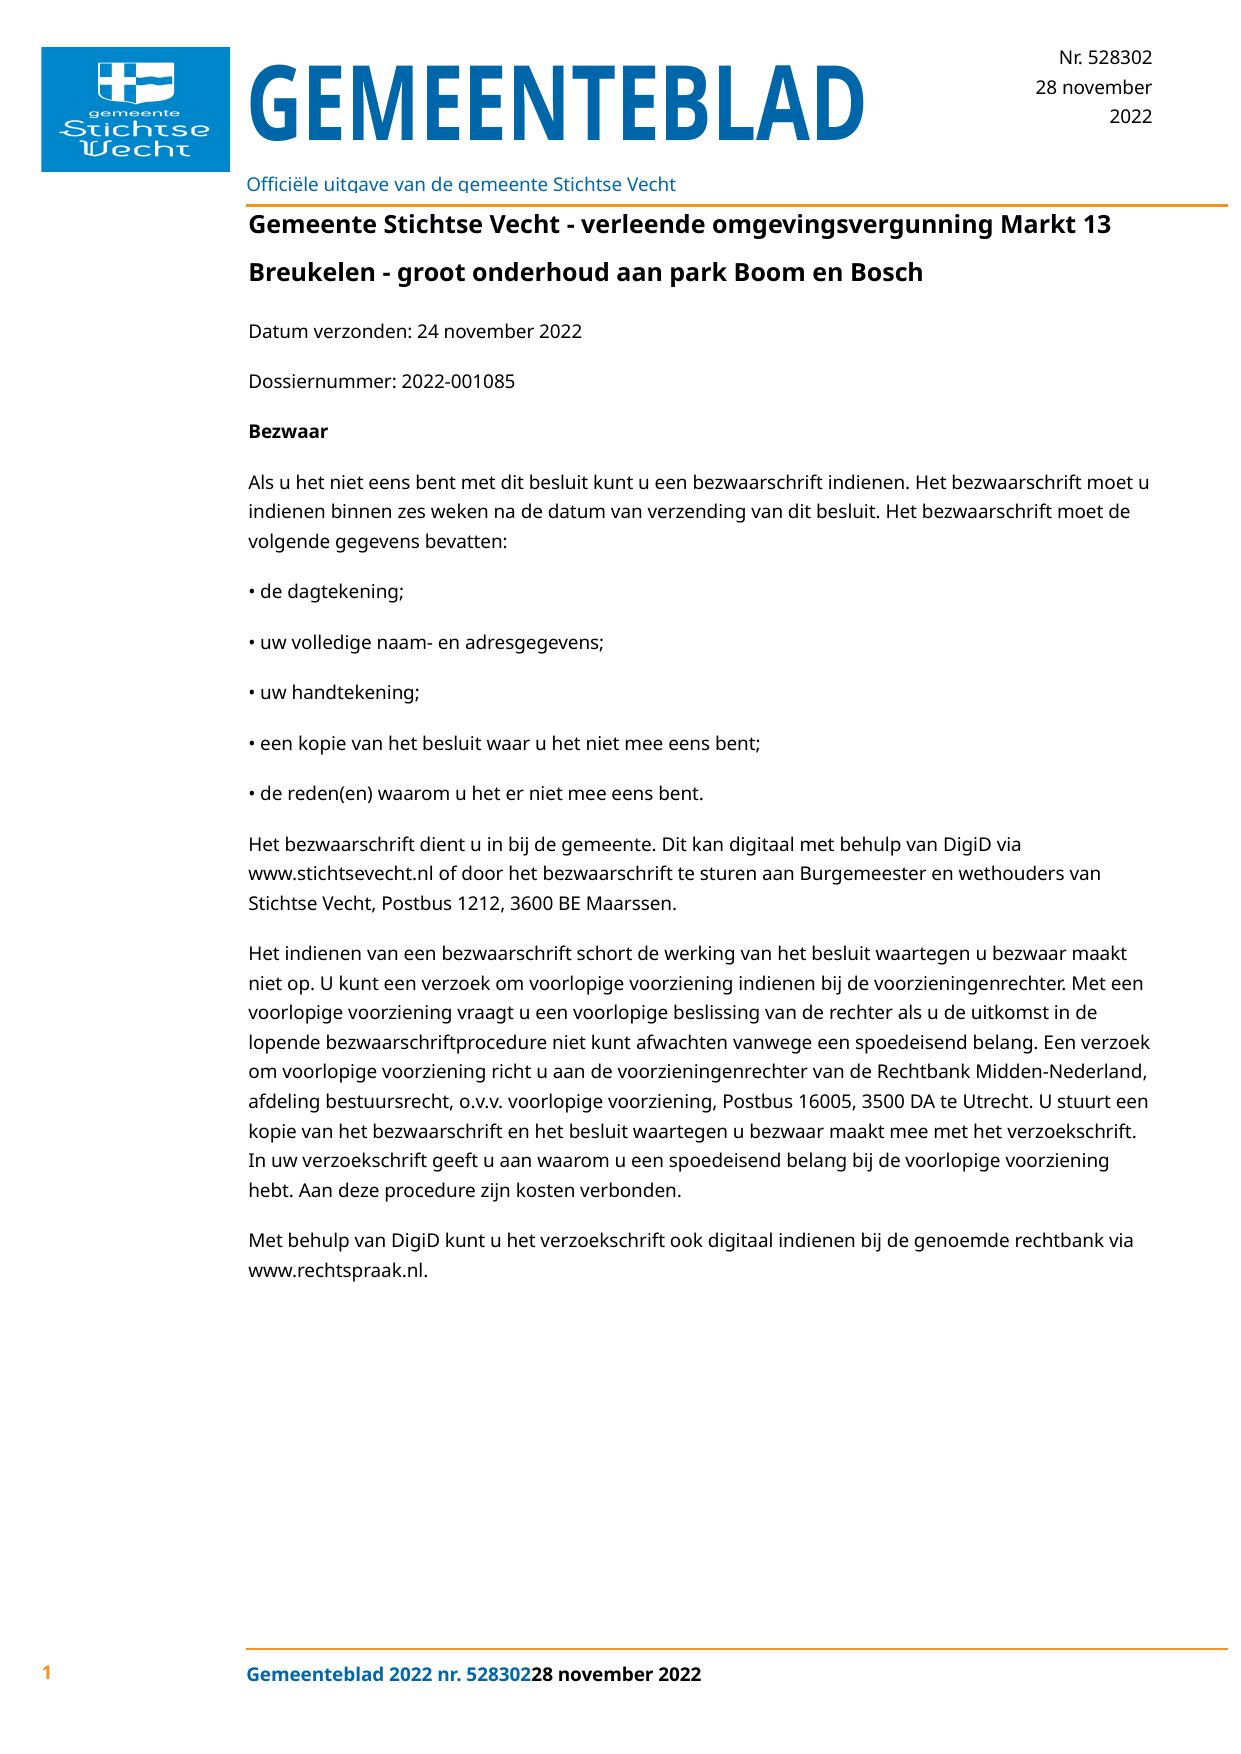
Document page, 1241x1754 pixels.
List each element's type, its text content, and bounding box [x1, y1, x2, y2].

text Gemeente Stichtse Vecht - verleende omgevingsvergunning Markt 13 Breukelen - groot onderhoud aan park Boom en Bosch [248, 207, 1152, 288]
text • uw volledige naam- en adresgegevens; [248, 629, 1152, 655]
text Bezwaar [248, 419, 1152, 444]
text • een kopie van het besluit waar u het niet mee eens bent; [248, 730, 1152, 756]
picture [137, 63, 174, 103]
text • de dagtekening; [248, 579, 1152, 604]
text Met behulp van DigiD kunt u het verzoekschrift ook digitaal indienen bij de genoemde rechtbank via www.rechtspraak.nl. [248, 1227, 1152, 1283]
text Dossiernummer: 2022-001085 [248, 368, 1152, 394]
picture [99, 63, 135, 101]
text Het indienen van een bezwaarschrift schort de werking van het besluit waartegen u bezwaar maakt niet op. U kunt een verzoek om voorlopige voorziening indienen bij de voorzieningenrechter. Met een voorlopige voorziening vraagt u een voorlopige beslissing van de rechter als u de uitkomst in de lopende bezwaarschriftprocedure niet kunt afwachten vanwege een spoedeisend belang. Een verzoek om voorlopige voorziening richt u aan de voorzieningenrechter van de Rechtbank Midden-Nederland, afdeling bestuursrecht, o.v.v. voorlopige voorziening, Postbus 16005, 3500 DA te Utrecht. U stuurt een kopie van het bezwaarschrift en het besluit waartegen u bezwaar maakt mee met het verzoekschrift. In uw verzoekschrift geeft u aan waarom u een spoedeisend belang bij de voorlopige voorziening hebt. Aan deze procedure zijn kosten verbonden. [248, 940, 1152, 1203]
text • uw handtekening; [248, 679, 1152, 705]
text Datum verzonden: 24 november 2022 [248, 318, 1152, 344]
text Als u het niet eens bent met dit besluit kunt u een bezwaarschrift indienen. Het bezwaarschrift moet u indienen binnen zes weken na de datum van verzending van dit besluit. Het bezwaarschrift moet de volgende gegevens bevatten: [248, 469, 1152, 554]
text Het bezwaarschrift dient u in bij de gemeente. Dit kan digitaal met behulp van DigiD via www.stichtsevecht.nl of door het bezwaarschrift te sturen aan Burgemeester en wethouders van Stichtse Vecht, Postbus 1212, 3600 BE Maarssen. [248, 831, 1152, 916]
text • de reden(en) waarom u het er niet mee eens bent. [248, 780, 1152, 806]
